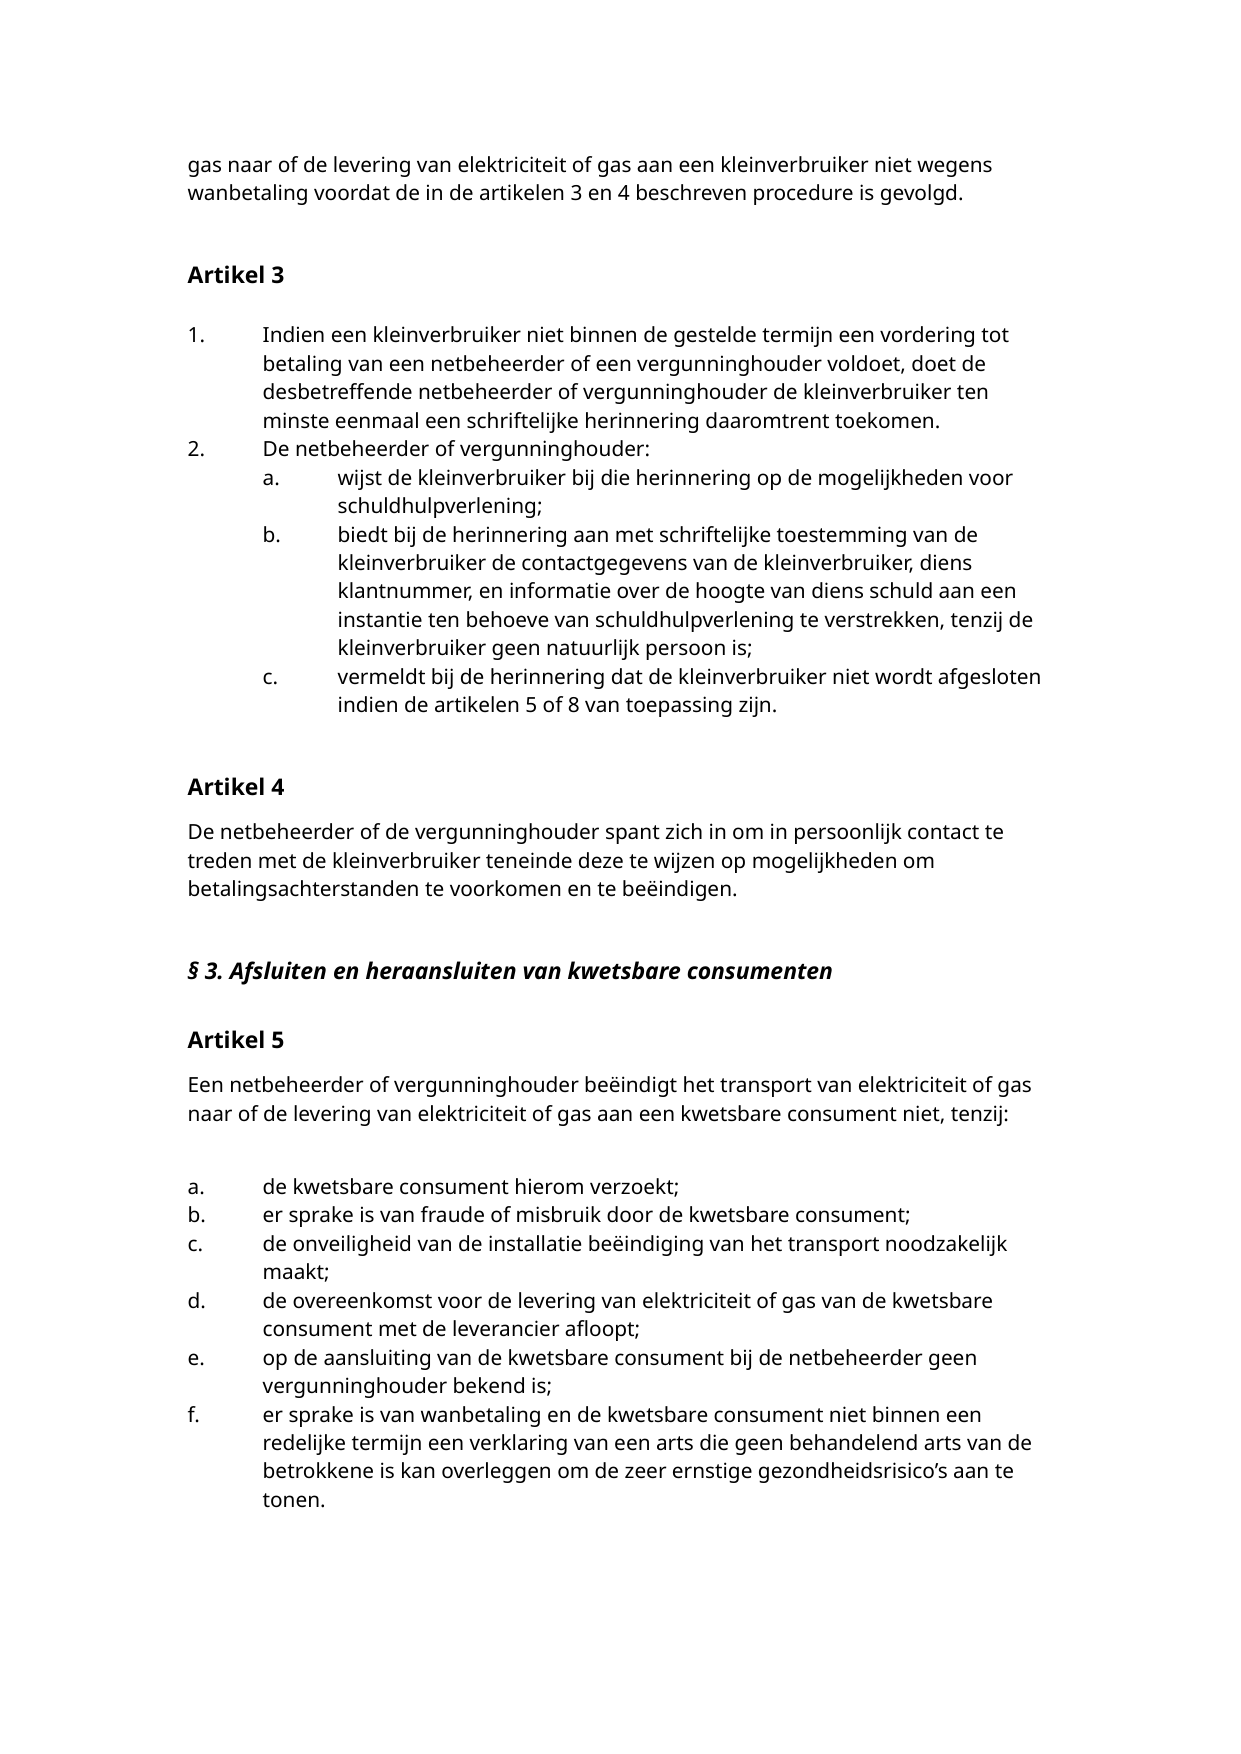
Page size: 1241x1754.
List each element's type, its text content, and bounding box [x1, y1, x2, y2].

list wijst de kleinverbruiker bij die herinnering op de mogelijkheden voor schuldhulpverlening; [262, 463, 1053, 520]
list de kwetsbare consument hierom verzoekt; [187, 1172, 1053, 1201]
subtitle Artikel 5 [187, 1024, 1053, 1055]
list op de aansluiting van de kwetsbare consument bij de netbeheerder geen vergunninghouder bekend is; [187, 1343, 1053, 1400]
subtitle Artikel 3 [187, 259, 1053, 291]
list vermeldt bij de herinnering dat de kleinverbruiker niet wordt afgesloten indien de artikelen 5 of 8 van toepassing zijn. [262, 662, 1053, 719]
text Een netbeheerder of vergunninghouder beëindigt het transport van elektriciteit of gas naar of de levering van elektriciteit of gas aan een kwetsbare consument niet, tenzij: [187, 1070, 1053, 1127]
list er sprake is van fraude of misbruik door de kwetsbare consument; [187, 1201, 1053, 1229]
list er sprake is van wanbetaling en de kwetsbare consument niet binnen een redelijke termijn een verklaring van een arts die geen behandelend arts van de betrokkene is kan overleggen om de zeer ernstige gezondheidsrisico’s aan te tonen. [187, 1400, 1053, 1513]
list de onveiligheid van de installatie beëindiging van het transport noodzakelijk maakt; [187, 1229, 1053, 1286]
list De netbeheerder of vergunninghouder: [187, 434, 1053, 463]
list de overeenkomst voor de levering van elektriciteit of gas van de kwetsbare consument met de leverancier afloopt; [187, 1286, 1053, 1343]
list Indien een kleinverbruiker niet binnen de gestelde termijn een vordering tot betaling van een netbeheerder of een vergunninghouder voldoet, doet de desbetreffende netbeheerder of vergunninghouder de kleinverbruiker ten minste eenmaal een schriftelijke herinnering daaromtrent toekomen. [187, 321, 1053, 434]
text gas naar of de levering van elektriciteit of gas aan een kleinverbruiker niet wegens wanbetaling voordat de in de artikelen 3 en 4 beschreven procedure is gevolgd. [187, 150, 1053, 207]
subtitle Artikel 4 [187, 771, 1053, 802]
subtitle § 3. Afsluiten en heraansluiten van kwetsbare consumenten [187, 955, 1053, 987]
list biedt bij de herinnering aan met schriftelijke toestemming van de kleinverbruiker de contactgegevens van de kleinverbruiker, diens klantnummer, en informatie over de hoogte van diens schuld aan een instantie ten behoeve van schuldhulpverlening te verstrekken, tenzij de kleinverbruiker geen natuurlijk persoon is; [262, 520, 1053, 662]
text De netbeheerder of de vergunninghouder spant zich in om in persoonlijk contact te treden met de kleinverbruiker teneinde deze te wijzen op mogelijkheden om betalingsachterstanden te voorkomen en te beëindigen. [187, 817, 1053, 903]
